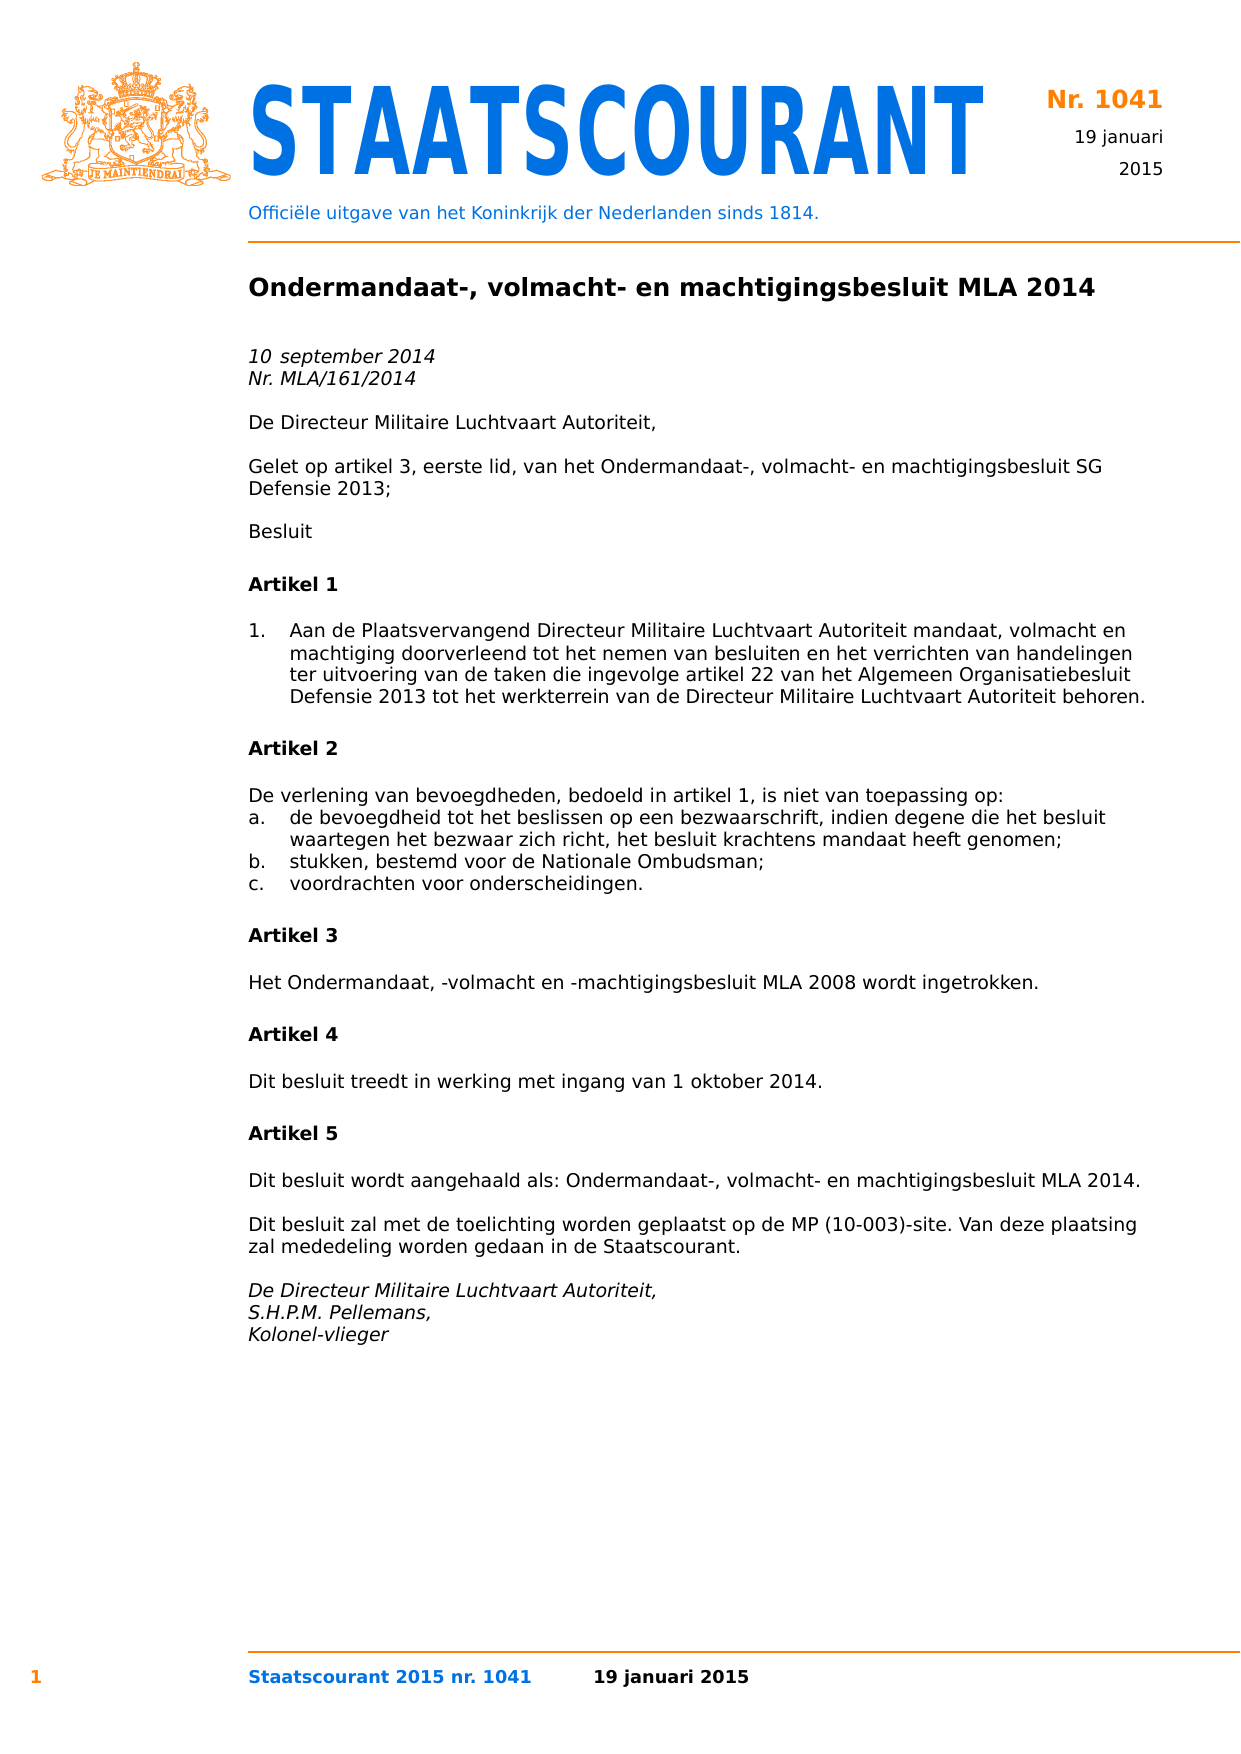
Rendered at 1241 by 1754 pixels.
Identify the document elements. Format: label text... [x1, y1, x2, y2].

text Het Ondermandaat, -volmacht en -machtigingsbesluit MLA 2008 wordt ingetrokken. [248, 972, 1163, 994]
table_header Nr. 1041 [998, 62, 1240, 121]
subtitle Artikel 2 [248, 738, 1163, 760]
text Nr. MLA/161/2014 [248, 368, 1163, 390]
subtitle Ondermandaat-, volmacht- en machtigingsbesluit MLA 2014 [248, 273, 1163, 302]
text a. de bevoegdheid tot het beslissen op een bezwaarschrift, indien degene die het besluit waartegen het bezwaar zich richt, het besluit krachtens mandaat heeft genomen; [248, 807, 1163, 851]
subtitle Artikel 3 [248, 925, 1163, 947]
table_header STAATSCOURANT [248, 62, 998, 203]
table_header [25, 62, 248, 241]
text De Directeur Militaire Luchtvaart Autoriteit, [248, 412, 1163, 434]
text De verlening van bevoegdheden, bedoeld in artikel 1, is niet van toepassing op: [248, 785, 1163, 807]
text Dit besluit zal met de toelichting worden geplaatst op de MP (10-003)-site. Van deze plaatsing zal mededeling worden gedaan in de Staatscourant. [248, 1214, 1163, 1258]
table_cell Officiële uitgave van het Koninkrijk der Nederlanden sinds 1814. [248, 203, 1240, 241]
text 10 september 2014 [248, 346, 1163, 368]
text 1. Aan de Plaatsvervangend Directeur Militaire Luchtvaart Autoriteit mandaat, volmacht en machtiging doorverleend tot het nemen van besluiten en het verrichten van handelingen ter uitvoering van de taken die ingevolge artikel 22 van het Algemeen Organisatiebesluit Defensie 2013 tot het werkterrein van de Directeur Militaire Luchtvaart Autoriteit behoren. [248, 620, 1163, 708]
table_cell 19 januari [998, 121, 1240, 153]
text Gelet op artikel 3, eerste lid, van het Ondermandaat-, volmacht- en machtigingsbesluit SG Defensie 2013; [248, 456, 1163, 499]
text c. voordrachten voor onderscheidingen. [248, 873, 1163, 895]
subtitle Artikel 5 [248, 1123, 1163, 1145]
text Dit besluit treedt in werking met ingang van 1 oktober 2014. [248, 1071, 1163, 1093]
text b. stukken, bestemd voor de Nationale Ombudsman; [248, 851, 1163, 873]
subtitle Artikel 1 [248, 573, 1163, 595]
text De Directeur Militaire Luchtvaart Autoriteit, S.H.P.M. Pellemans, Kolonel-vlieger [248, 1280, 1163, 1346]
table_cell 2015 [998, 153, 1240, 203]
subtitle Artikel 4 [248, 1024, 1163, 1046]
text Dit besluit wordt aangehaald als: Ondermandaat-, volmacht- en machtigingsbesluit MLA 2014. [248, 1170, 1163, 1192]
picture [41, 62, 231, 186]
text Besluit [248, 521, 1163, 543]
